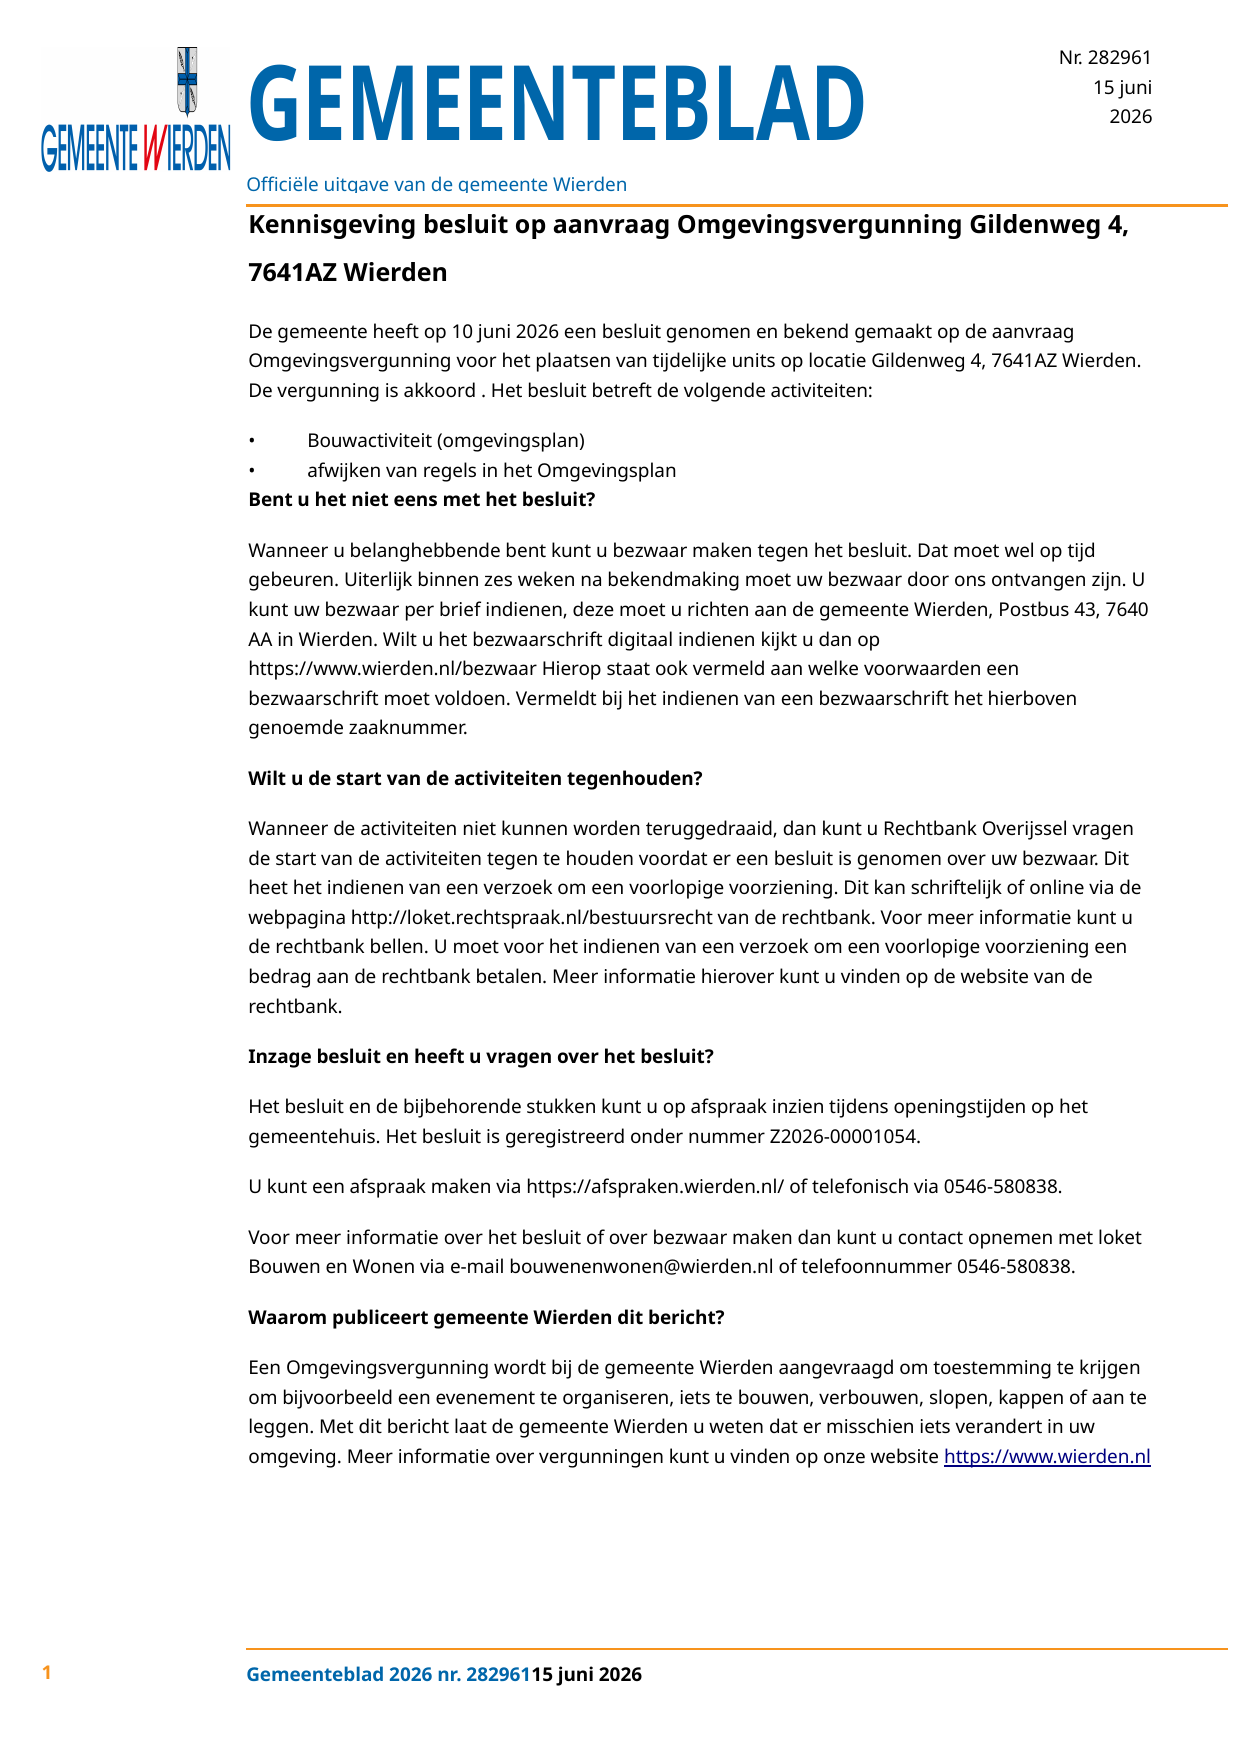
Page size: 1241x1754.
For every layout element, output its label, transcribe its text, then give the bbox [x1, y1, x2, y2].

list afwijken van regels in het Omgevingsplan [248, 457, 1152, 483]
text De gemeente heeft op 10 juni 2026 een besluit genomen en bekend gemaakt op de aanvraag Omgevingsvergunning voor het plaatsen van tijdelijke units op locatie Gildenweg 4, 7641AZ Wierden. De vergunning is akkoord . Het besluit betreft de volgende activiteiten: [248, 318, 1152, 403]
text Kennisgeving besluit op aanvraag Omgevingsvergunning Gildenweg 4, 7641AZ Wierden [248, 207, 1152, 288]
text Waarom publiceert gemeente Wierden dit bericht? [248, 1304, 1152, 1330]
text Een Omgevingsvergunning wordt bij de gemeente Wierden aangevraagd om toestemming te krijgen om bijvoorbeeld een evenement te organiseren, iets te bouwen, verbouwen, slopen, kappen of aan te leggen. Met dit bericht laat de gemeente Wierden u weten dat er misschien iets verandert in uw omgeving. Meer informatie over vergunningen kunt u vinden op onze website https://www.wierden.nl [248, 1354, 1152, 1469]
text Wilt u de start van de activiteiten tegenhouden? [248, 765, 1152, 791]
text Bent u het niet eens met het besluit? [248, 487, 1152, 512]
text Voor meer informatie over het besluit of over bezwaar maken dan kunt u contact opnemen met loket Bouwen en Wonen via e-mail bouwenenwonen@wierden.nl of telefoonnummer 0546-580838. [248, 1224, 1152, 1279]
picture [41, 47, 231, 172]
text Inzage besluit en heeft u vragen over het besluit? [248, 1043, 1152, 1069]
list Bouwactiviteit (omgevingsplan) [248, 427, 1152, 453]
text U kunt een afspraak maken via https://afspraken.wierden.nl/ of telefonisch via 0546-580838. [248, 1174, 1152, 1199]
text Het besluit en de bijbehorende stukken kunt u op afspraak inzien tijdens openingstijden op het gemeentehuis. Het besluit is geregistreerd onder nummer Z2026-00001054. [248, 1094, 1152, 1149]
text Wanneer u belanghebbende bent kunt u bezwaar maken tegen het besluit. Dat moet wel op tijd gebeuren. Uiterlijk binnen zes weken na bekendmaking moet uw bezwaar door ons ontvangen zijn. U kunt uw bezwaar per brief indienen, deze moet u richten aan de gemeente Wierden, Postbus 43, 7640 AA in Wierden. Wilt u het bezwaarschrift digitaal indienen kijkt u dan op https://www.wierden.nl/bezwaar Hierop staat ook vermeld aan welke voorwaarden een bezwaarschrift moet voldoen. Vermeldt bij het indienen van een bezwaarschrift het hierboven genoemde zaaknummer. [248, 537, 1152, 740]
text Wanneer de activiteiten niet kunnen worden teruggedraaid, dan kunt u Rechtbank Overijssel vragen de start van de activiteiten tegen te houden voordat er een besluit is genomen over uw bezwaar. Dit heet het indienen van een verzoek om een voorlopige voorziening. Dit kan schriftelijk of online via de webpagina http://loket.rechtspraak.nl/bestuursrecht van de rechtbank. Voor meer informatie kunt u de rechtbank bellen. U moet voor het indienen van een verzoek om een voorlopige voorziening een bedrag aan de rechtbank betalen. Meer informatie hierover kunt u vinden op de website van de rechtbank. [248, 815, 1152, 1019]
